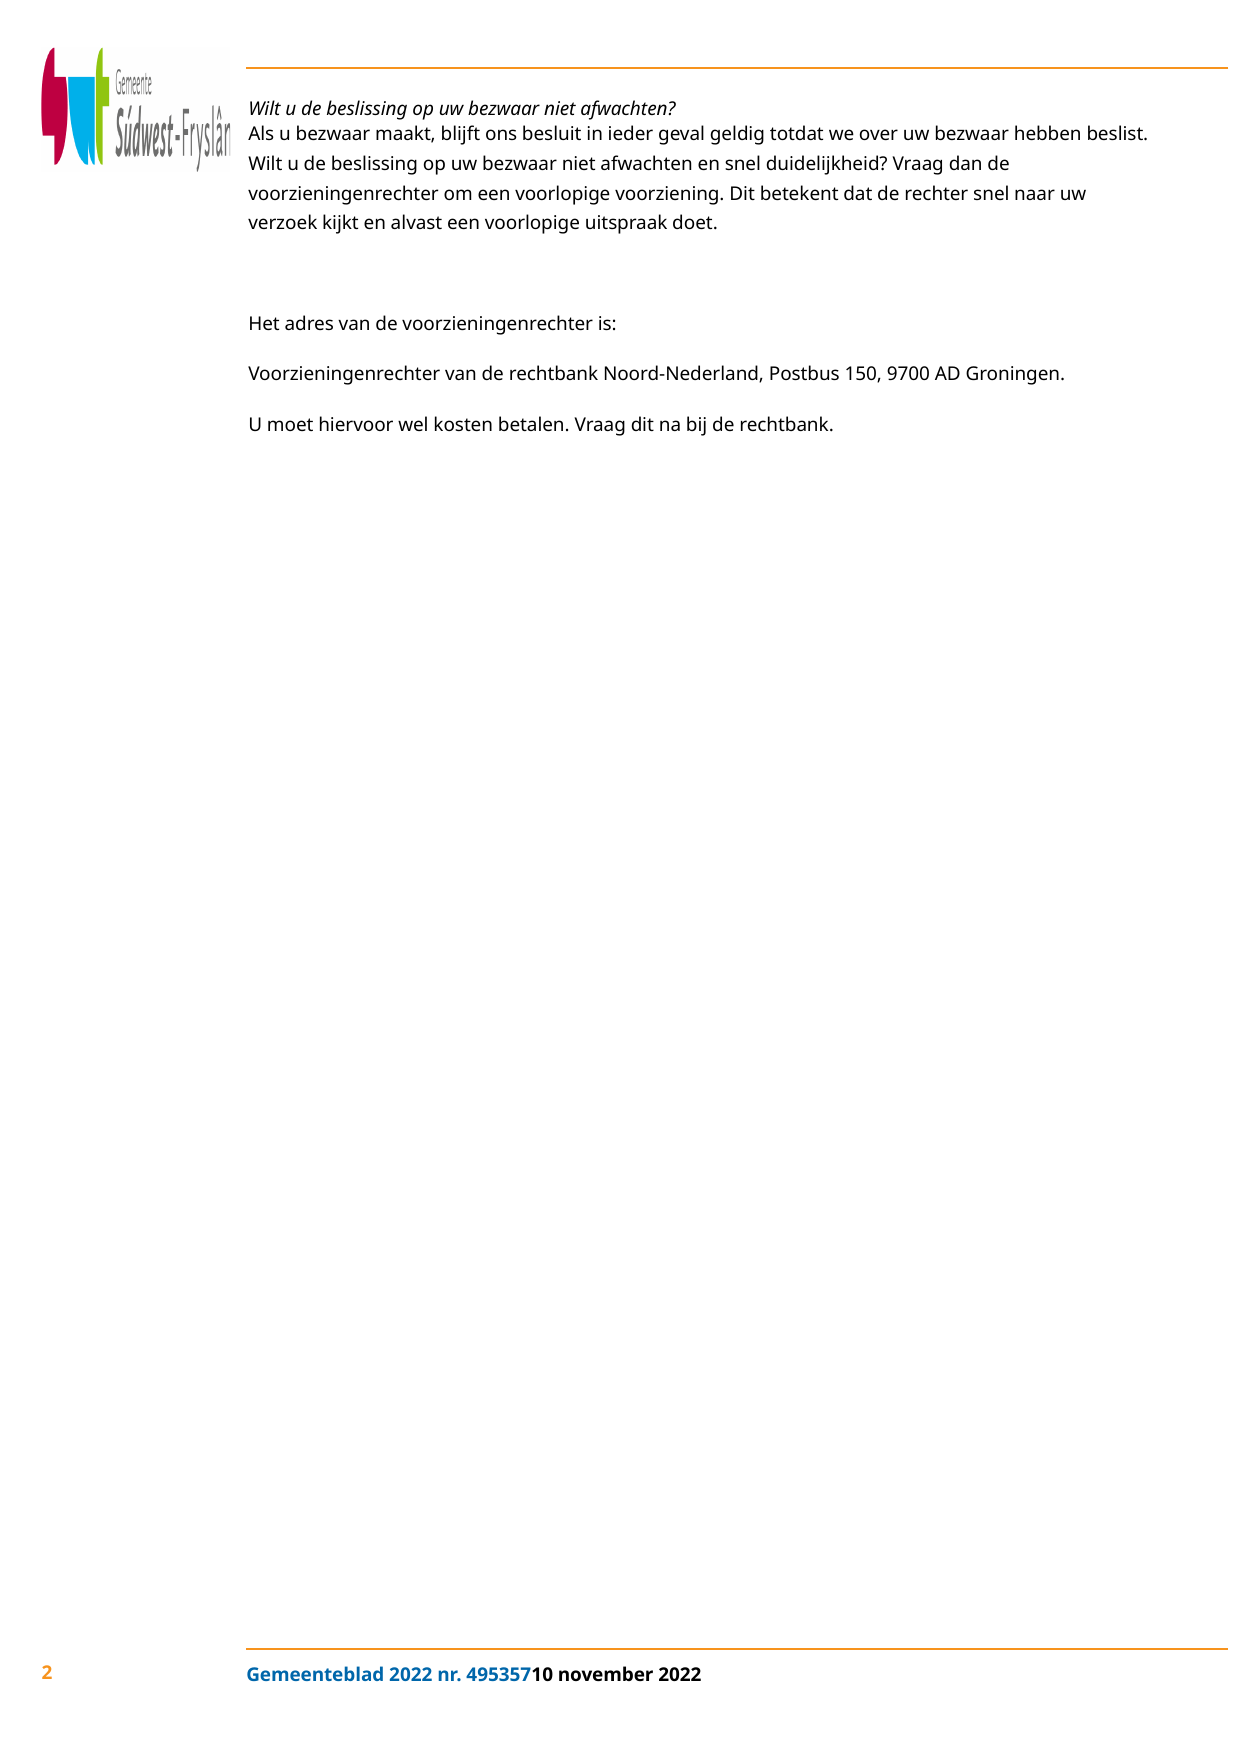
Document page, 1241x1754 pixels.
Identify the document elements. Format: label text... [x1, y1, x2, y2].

text U moet hiervoor wel kosten betalen. Vraag dit na bij de rechtbank. [248, 411, 1152, 437]
text Wilt u de beslissing op uw bezwaar niet afwachten? [248, 95, 1152, 121]
text Voorzieningenrechter van de rechtbank Noord-Nederland, Postbus 150, 9700 AD Groningen. [248, 361, 1152, 386]
picture [41, 47, 231, 172]
text Het adres van de voorzieningenrechter is: [248, 310, 1152, 336]
text Als u bezwaar maakt, blijft ons besluit in ieder geval geldig totdat we over uw bezwaar hebben beslist. Wilt u de beslissing op uw bezwaar niet afwachten en snel duidelijkheid? Vraag dan de voorzieningenrechter om een voorlopige voorziening. Dit betekent dat de rechter snel naar uw verzoek kijkt en alvast een voorlopige uitspraak doet. [248, 121, 1152, 235]
